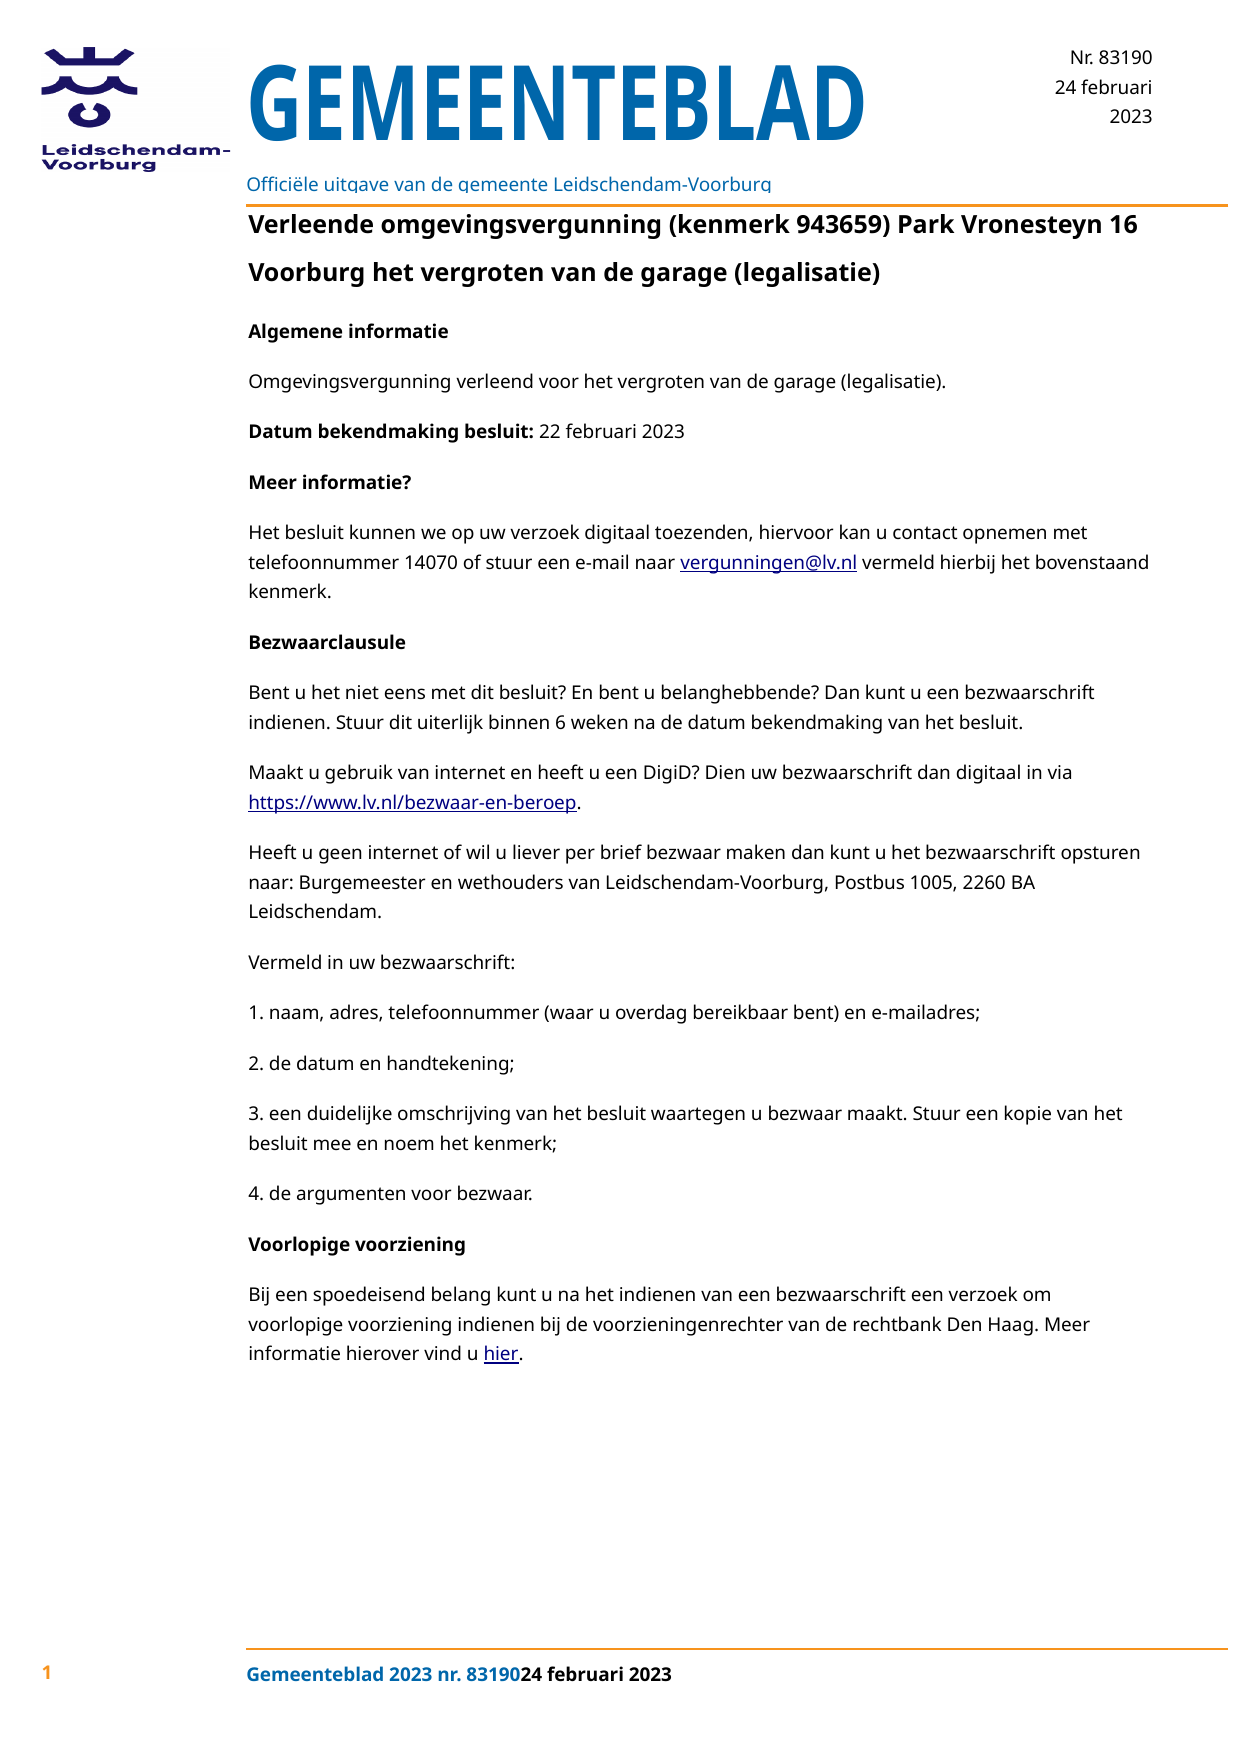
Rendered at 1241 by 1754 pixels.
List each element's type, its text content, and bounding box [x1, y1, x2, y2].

text Meer informatie? [248, 469, 1152, 495]
text Datum bekendmaking besluit: 22 februari 2023 [248, 419, 1152, 444]
text 1. naam, adres, telefoonnummer (waar u overdag bereikbaar bent) en e-mailadres; [248, 999, 1152, 1025]
text 4. de argumenten voor bezwaar. [248, 1180, 1152, 1206]
text Voorlopige voorziening [248, 1231, 1152, 1257]
text Het besluit kunnen we op uw verzoek digitaal toezenden, hiervoor kan u contact opnemen met telefoonnummer 14070 of stuur een e-mail naar vergunningen@lv.nl vermeld hierbij het bovenstaand kenmerk. [248, 519, 1152, 604]
text 3. een duidelijke omschrijving van het besluit waartegen u bezwaar maakt. Stuur een kopie van het besluit mee en noem het kenmerk; [248, 1100, 1152, 1156]
text Verleende omgevingsvergunning (kenmerk 943659) Park Vronesteyn 16 Voorburg het vergroten van de garage (legalisatie) [248, 207, 1152, 288]
text Vermeld in uw bezwaarschrift: [248, 949, 1152, 975]
text Bezwaarclausule [248, 629, 1152, 655]
text Maakt u gebruik van internet en heeft u een DigiD? Dien uw bezwaarschrift dan digitaal in via https://www.lv.nl/bezwaar-en-beroep. [248, 759, 1152, 815]
text 2. de datum en handtekening; [248, 1050, 1152, 1076]
text Omgevingsvergunning verleend voor het vergroten van de garage (legalisatie). [248, 368, 1152, 394]
text Bij een spoedeisend belang kunt u na het indienen van een bezwaarschrift een verzoek om voorlopige voorziening indienen bij de voorzieningenrechter van de rechtbank Den Haag. Meer informatie hierover vind u hier. [248, 1281, 1152, 1366]
text Bent u het niet eens met dit besluit? En bent u belanghebbende? Dan kunt u een bezwaarschrift indienen. Stuur dit uiterlijk binnen 6 weken na de datum bekendmaking van het besluit. [248, 679, 1152, 735]
text Heeft u geen internet of wil u liever per brief bezwaar maken dan kunt u het bezwaarschrift opsturen naar: Burgemeester en wethouders van Leidschendam-Voorburg, Postbus 1005, 2260 BA Leidschendam. [248, 839, 1152, 924]
picture [41, 47, 231, 172]
text Algemene informatie [248, 318, 1152, 344]
